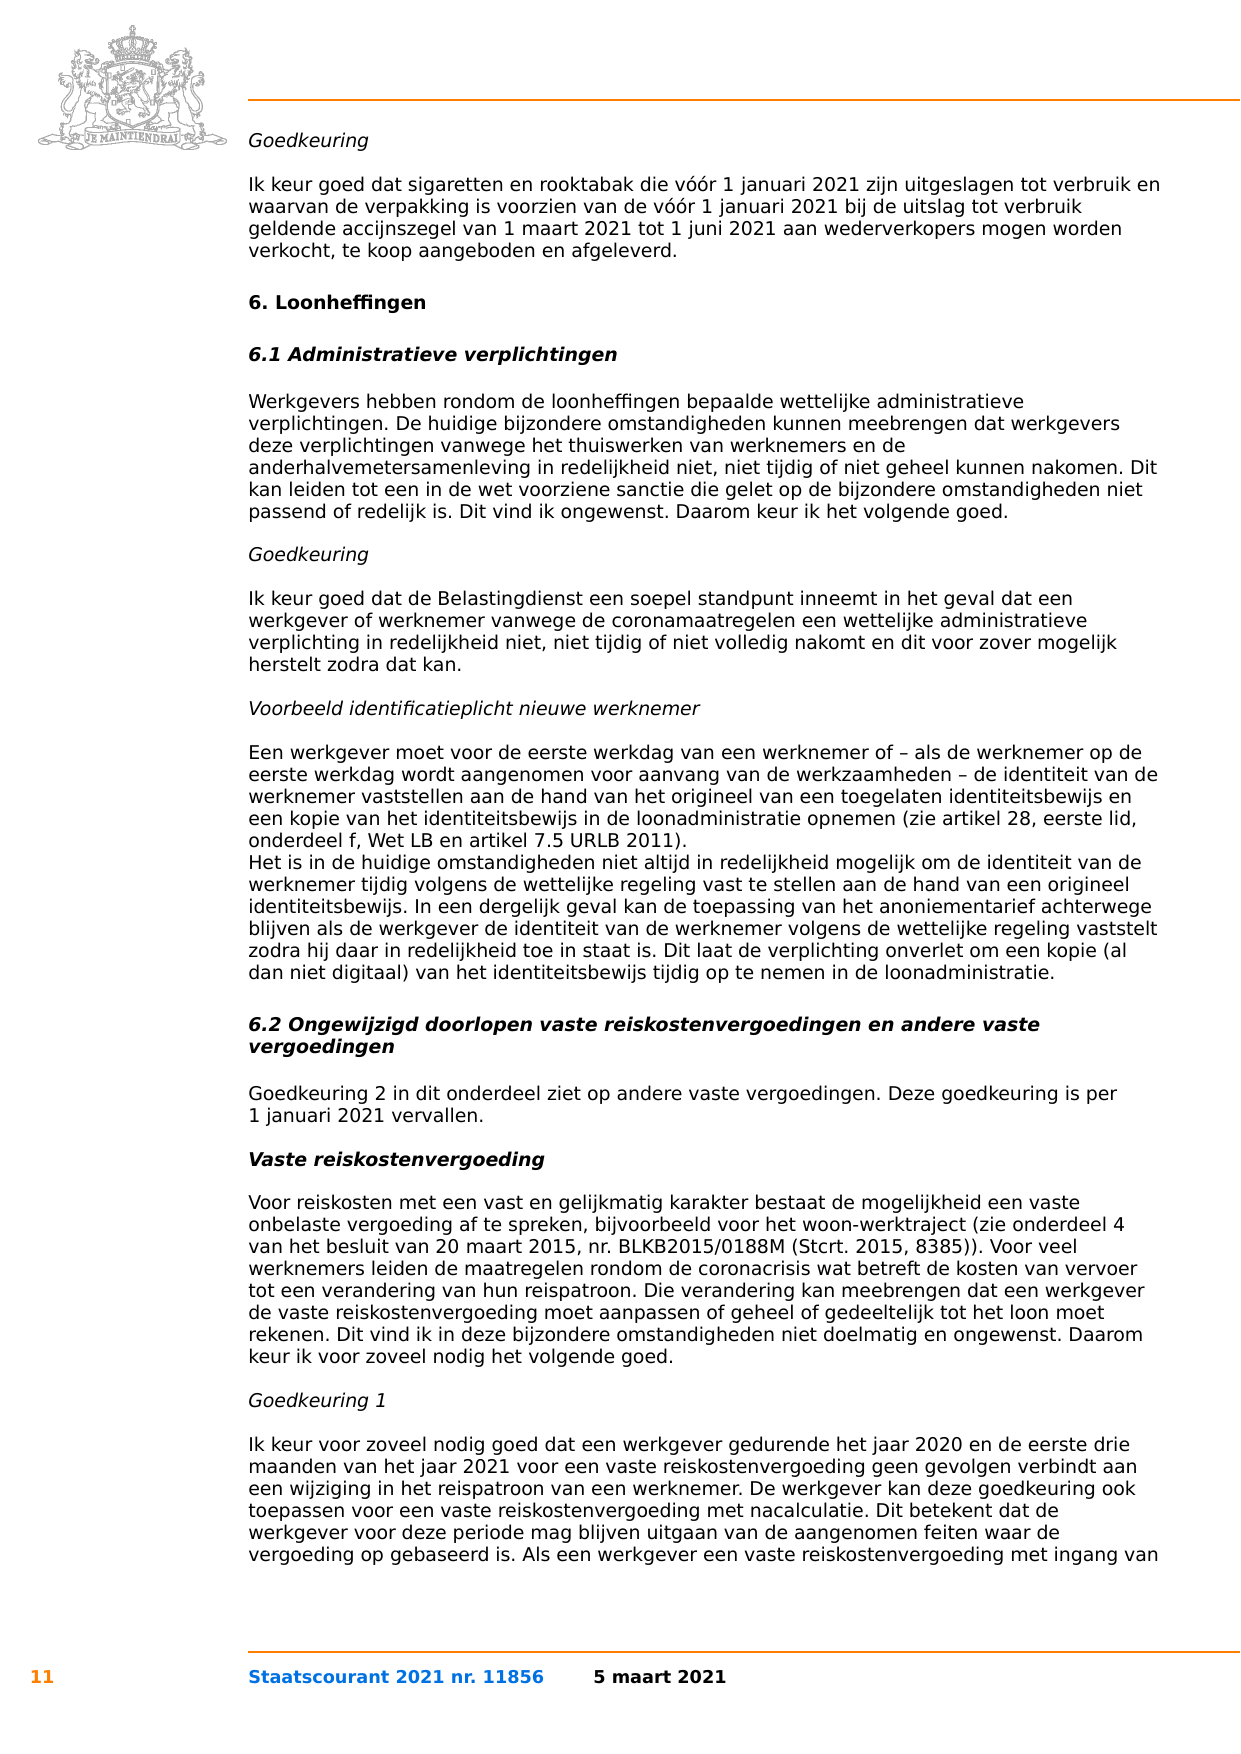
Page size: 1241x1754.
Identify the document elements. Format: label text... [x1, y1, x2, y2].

text Ik keur goed dat de Belastingdienst een soepel standpunt inneemt in het geval dat een werkgever of werknemer vanwege de coronamaatregelen een wettelijke administratieve verplichting in redelijkheid niet, niet tijdig of niet volledig nakomt en dit voor zover mogelijk herstelt zodra dat kan. [248, 588, 1163, 676]
text Voor reiskosten met een vast en gelijkmatig karakter bestaat de mogelijkheid een vaste onbelaste vergoeding af te spreken, bijvoorbeeld voor het woon-werktraject (zie onderdeel 4 van het besluit van 20 maart 2015, nr. BLKB2015/0188M (Stcrt. 2015, 8385)). Voor veel werknemers leiden de maatregelen rondom de coronacrisis wat betreft de kosten van vervoer tot een verandering van hun reispatroon. Die verandering kan meebrengen dat een werkgever de vaste reiskostenvergoeding moet aanpassen of geheel of gedeeltelijk tot het loon moet rekenen. Dit vind ik in deze bijzondere omstandigheden niet doelmatig en ongewenst. Daarom keur ik voor zoveel nodig het volgende goed. [248, 1192, 1163, 1368]
subtitle Voorbeeld identificatieplicht nieuwe werknemer [248, 698, 1163, 720]
text Ik keur voor zoveel nodig goed dat een werkgever gedurende het jaar 2020 en de eerste drie maanden van het jaar 2021 voor een vaste reiskostenvergoeding geen gevolgen verbindt aan een wijziging in het reispatroon van een werknemer. De werkgever kan deze goedkeuring ook toepassen voor een vaste reiskostenvergoeding met nacalculatie. Dit betekent dat de werkgever voor deze periode mag blijven uitgaan van de aangenomen feiten waar de vergoeding op gebaseerd is. Als een werkgever een vaste reiskostenvergoeding met ingang van [248, 1434, 1163, 1566]
subtitle Vaste reiskostenvergoeding [248, 1148, 1163, 1170]
subtitle 6.2 Ongewijzigd doorlopen vaste reiskostenvergoedingen en andere vaste vergoedingen [248, 1014, 1163, 1058]
subtitle Goedkeuring 1 [248, 1390, 1163, 1412]
text Goedkeuring 2 in dit onderdeel ziet op andere vaste vergoedingen. Deze goedkeuring is per 1 januari 2021 vervallen. [248, 1083, 1163, 1127]
subtitle Goedkeuring [248, 130, 1163, 152]
picture [38, 25, 227, 150]
text Een werkgever moet voor de eerste werkdag van een werknemer of – als de werknemer op de eerste werkdag wordt aangenomen voor aanvang van de werkzaamheden – de identiteit van de werknemer vaststellen aan de hand van het origineel van een toegelaten identiteitsbewijs en een kopie van het identiteitsbewijs in de loonadministratie opnemen (zie artikel 28, eerste lid, onderdeel f, Wet LB en artikel 7.5 URLB 2011). [248, 742, 1163, 852]
text Ik keur goed dat sigaretten en rooktabak die vóór 1 januari 2021 zijn uitgeslagen tot verbruik en waarvan de verpakking is voorzien van de vóór 1 januari 2021 bij de uitslag tot verbruik geldende accijnszegel van 1 maart 2021 tot 1 juni 2021 aan wederverkopers mogen worden verkocht, te koop aangeboden en afgeleverd. [248, 174, 1163, 262]
text Het is in de huidige omstandigheden niet altijd in redelijkheid mogelijk om de identiteit van de werknemer tijdig volgens de wettelijke regeling vast te stellen aan de hand van een origineel identiteitsbewijs. In een dergelijk geval kan de toepassing van het anoniementarief achterwege blijven als de werkgever de identiteit van de werknemer volgens de wettelijke regeling vaststelt zodra hij daar in redelijkheid toe in staat is. Dit laat de verplichting onverlet om een kopie (al dan niet digitaal) van het identiteitsbewijs tijdig op te nemen in de loonadministratie. [248, 852, 1163, 984]
text Werkgevers hebben rondom de loonheffingen bepaalde wettelijke administratieve verplichtingen. De huidige bijzondere omstandigheden kunnen meebrengen dat werkgevers deze verplichtingen vanwege het thuiswerken van werknemers en de anderhalvemetersamenleving in redelijkheid niet, niet tijdig of niet geheel kunnen nakomen. Dit kan leiden tot een in de wet voorziene sanctie die gelet op de bijzondere omstandigheden niet passend of redelijk is. Dit vind ik ongewenst. Daarom keur ik het volgende goed. [248, 391, 1163, 522]
subtitle Goedkeuring [248, 544, 1163, 566]
subtitle 6. Loonheffingen [248, 292, 1163, 314]
subtitle 6.1 Administratieve verplichtingen [248, 344, 1163, 366]
